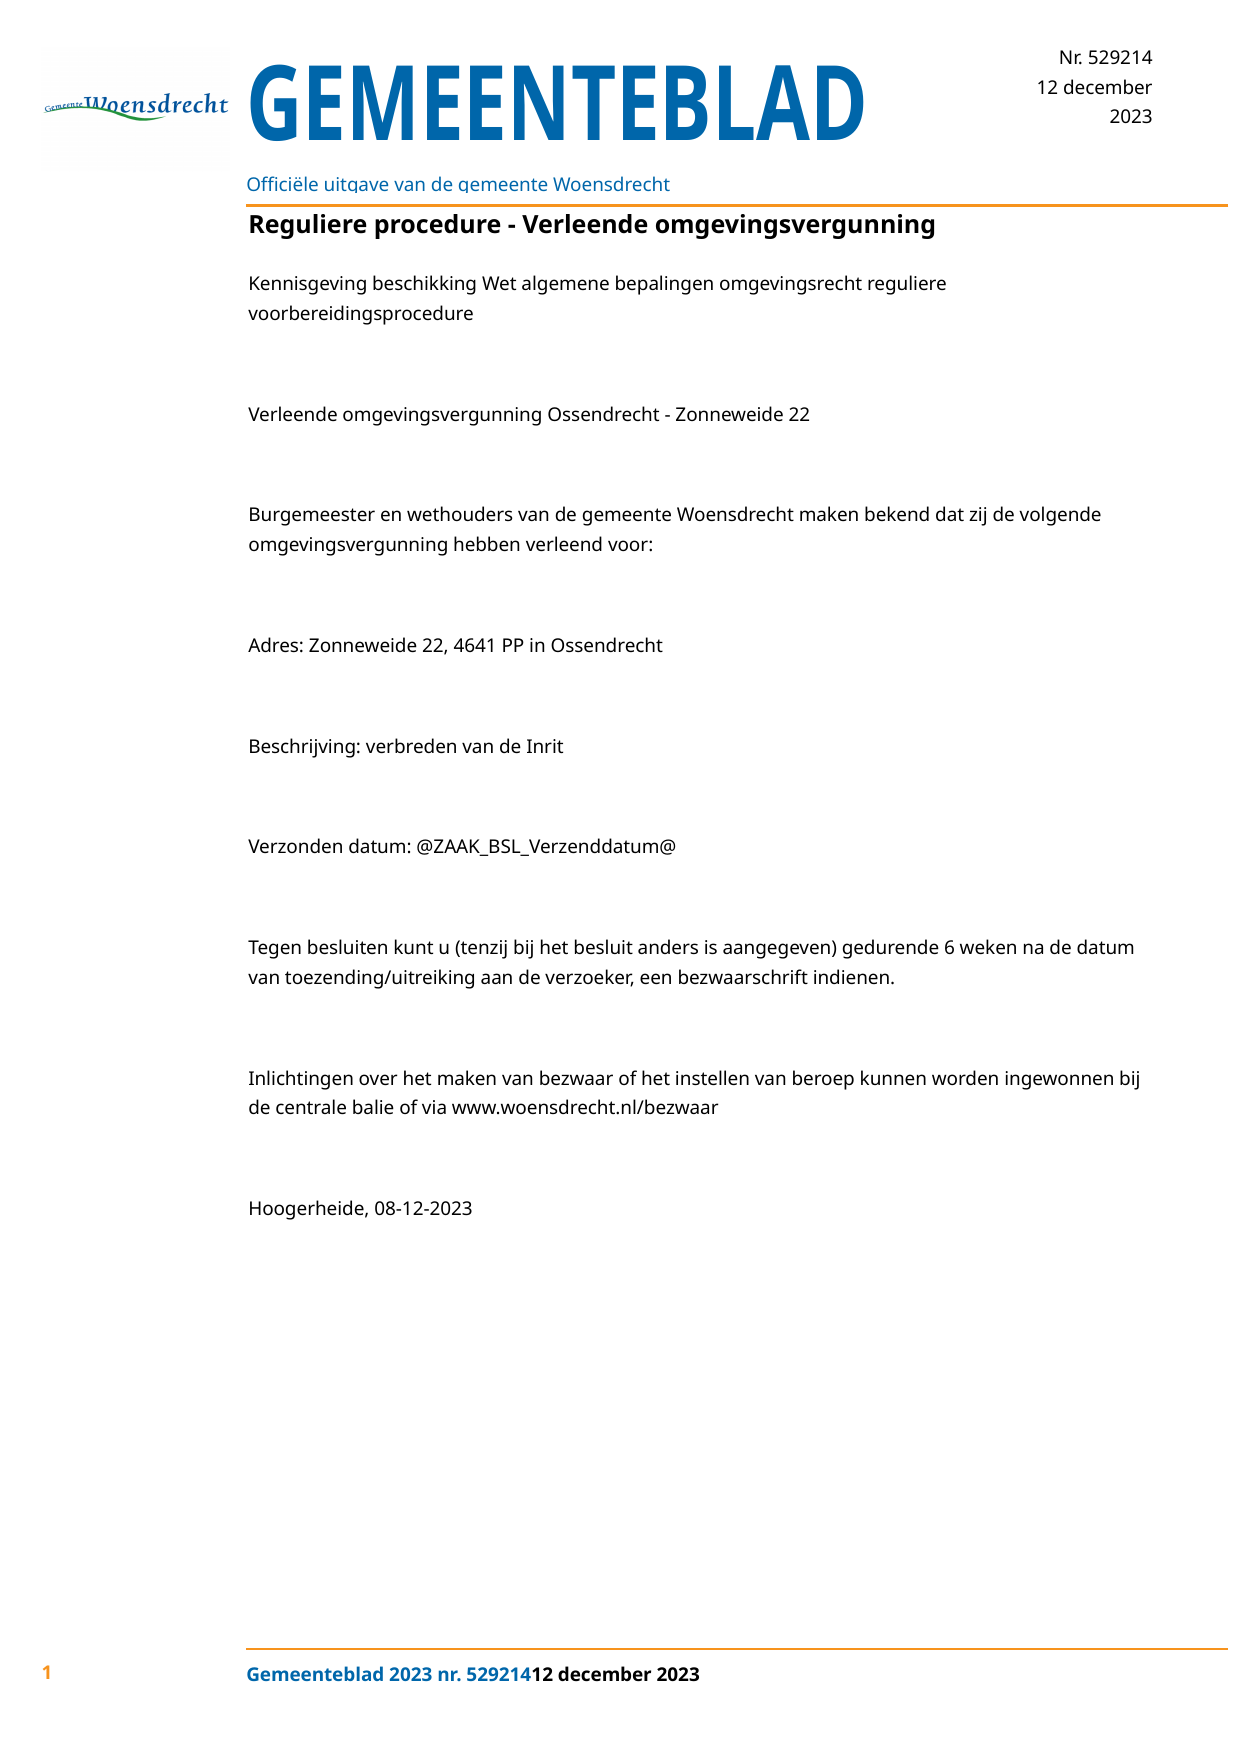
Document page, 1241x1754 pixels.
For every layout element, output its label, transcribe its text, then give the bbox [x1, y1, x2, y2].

text Adres: Zonneweide 22, 4641 PP in Ossendrecht [248, 632, 1152, 658]
text Burgemeester en wethouders van de gemeente Woensdrecht maken bekend dat zij de volgende omgevingsvergunning hebben verleend voor: [248, 502, 1152, 557]
text Verleende omgevingsvergunning Ossendrecht - Zonneweide 22 [248, 401, 1152, 426]
text Verzonden datum: @ZAAK_BSL_Verzenddatum@ [248, 834, 1152, 859]
text Reguliere procedure - Verleende omgevingsvergunning [248, 207, 1152, 241]
picture [41, 47, 231, 172]
text Kennisgeving beschikking Wet algemene bepalingen omgevingsrecht reguliere voorbereidingsprocedure [248, 270, 1152, 326]
text Inlichtingen over het maken van bezwaar of het instellen van beroep kunnen worden ingewonnen bij de centrale balie of via www.woensdrecht.nl/bezwaar [248, 1065, 1152, 1120]
text Hoogerheide, 08-12-2023 [248, 1195, 1152, 1221]
text Beschrijving: verbreden van de Inrit [248, 733, 1152, 758]
text Tegen besluiten kunt u (tenzij bij het besluit anders is aangegeven) gedurende 6 weken na de datum van toezending/uitreiking aan de verzoeker, een bezwaarschrift indienen. [248, 934, 1152, 990]
